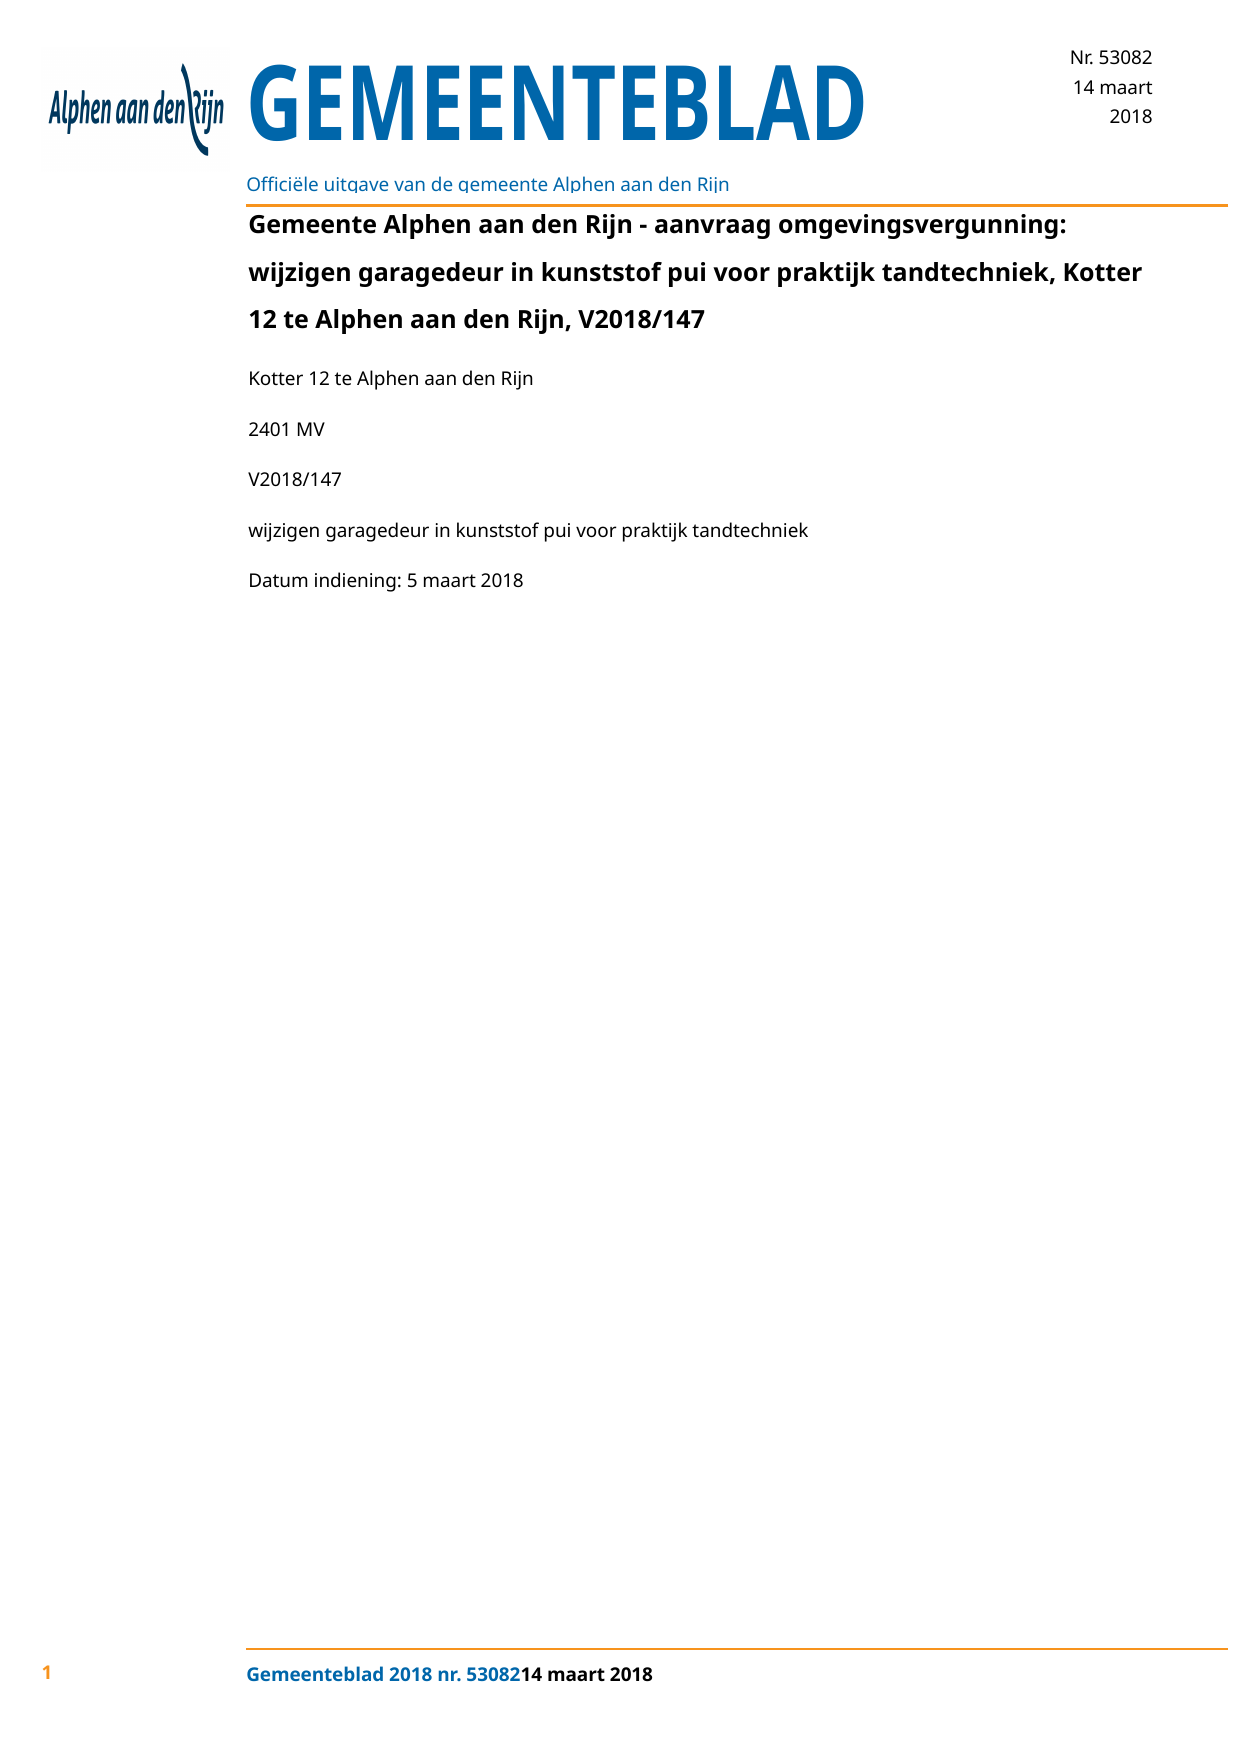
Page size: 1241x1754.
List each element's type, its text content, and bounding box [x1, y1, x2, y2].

text wijzigen garagedeur in kunststof pui voor praktijk tandtechniek [248, 517, 1152, 542]
text Datum indiening: 5 maart 2018 [248, 567, 1152, 593]
text 2401 MV [248, 416, 1152, 442]
text V2018/147 [248, 466, 1152, 492]
text Gemeente Alphen aan den Rijn - aanvraag omgevingsvergunning: wijzigen garagedeur in kunststof pui voor praktijk tandtechniek, Kotter 12 te Alphen aan den Rijn, V2018/147 [248, 207, 1152, 336]
picture [41, 47, 231, 172]
text Kotter 12 te Alphen aan den Rijn [248, 366, 1152, 391]
